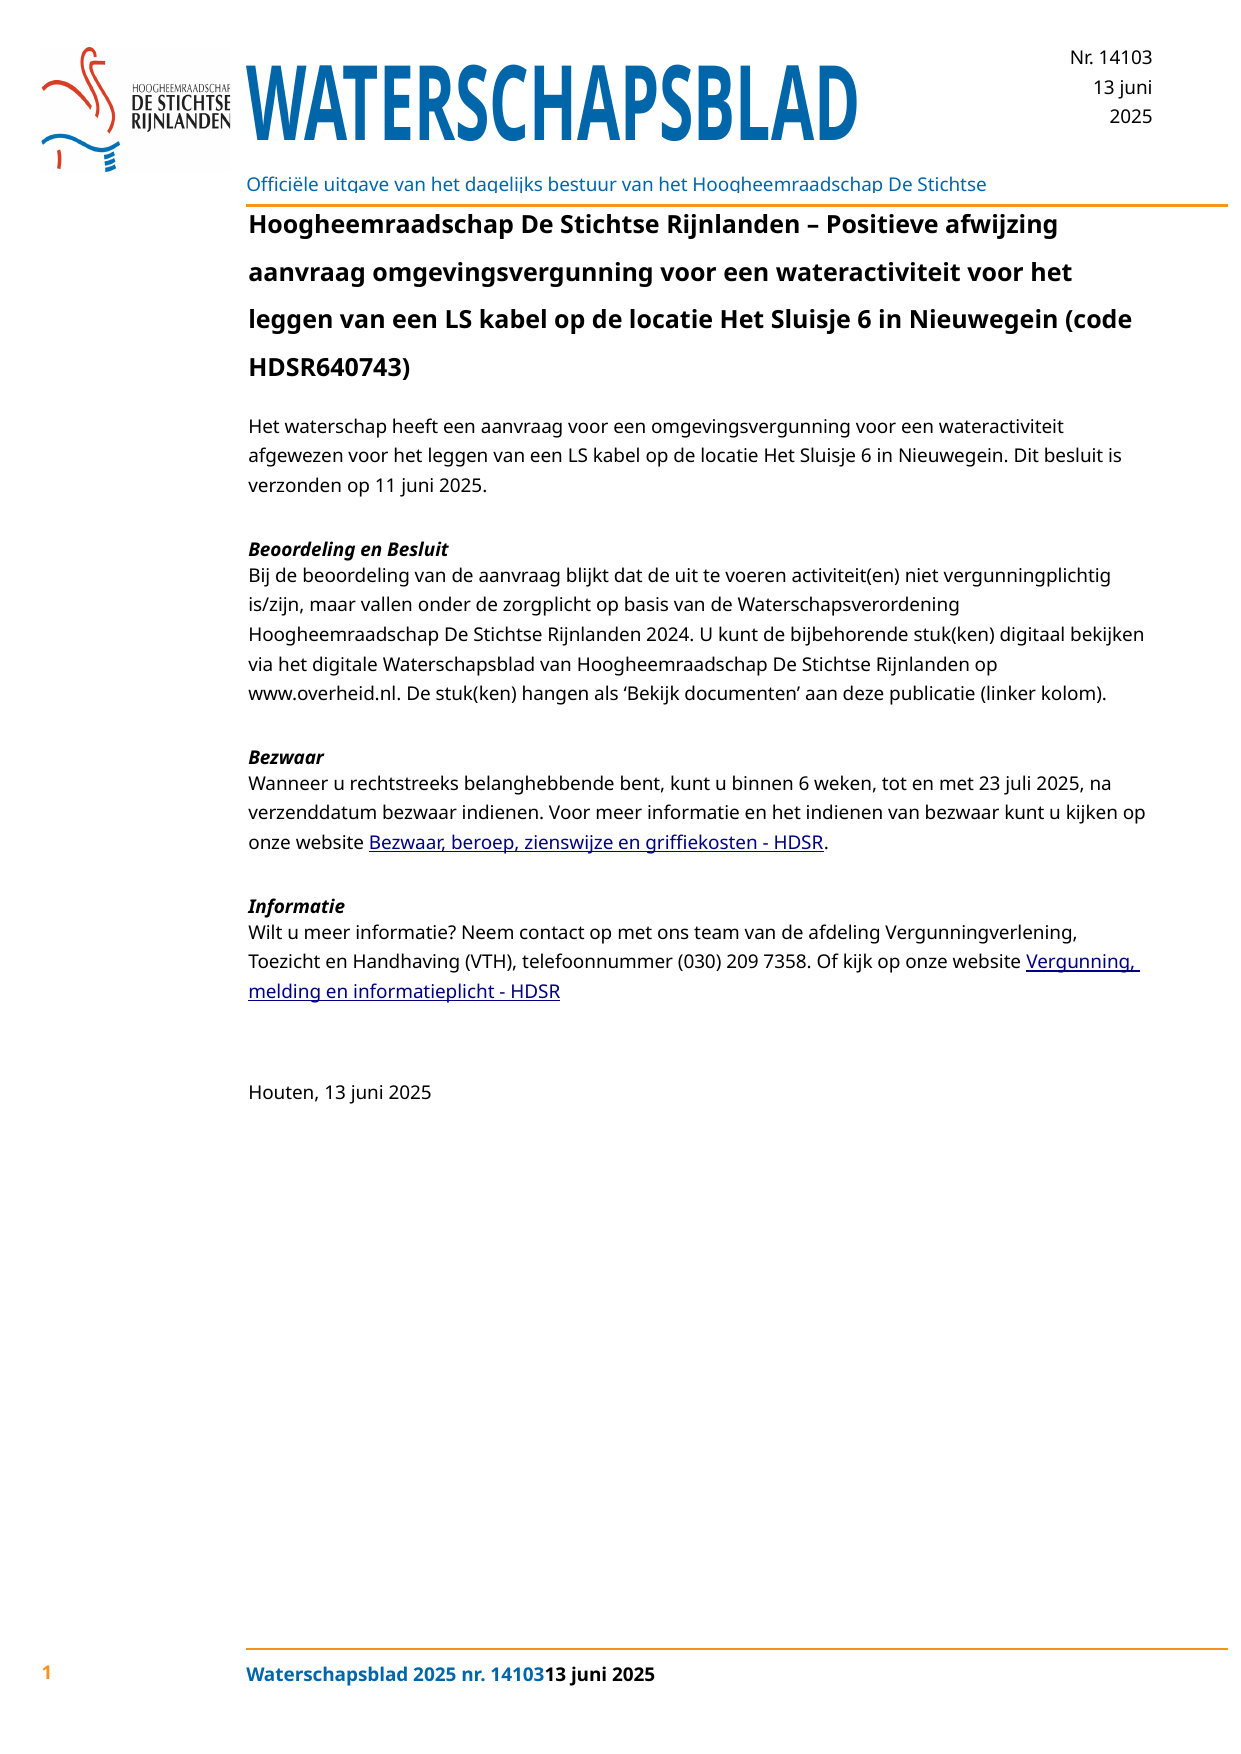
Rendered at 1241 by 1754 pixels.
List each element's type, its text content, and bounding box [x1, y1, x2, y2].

text Hoogheemraadschap De Stichtse Rijnlanden – Positieve afwijzing aanvraag omgevingsvergunning voor een wateractiviteit voor het leggen van een LS kabel op de locatie Het Sluisje 6 in Nieuwegein (code HDSR640743) [248, 207, 1152, 384]
text Bezwaar [248, 744, 1152, 770]
text Bij de beoordeling van de aanvraag blijkt dat de uit te voeren activiteit(en) niet vergunningplichtig is/zijn, maar vallen onder de zorgplicht op basis van de Waterschapsverordening Hoogheemraadschap De Stichtse Rijnlanden 2024. U kunt de bijbehorende stuk(ken) digitaal bekijken via het digitale Waterschapsblad van Hoogheemraadschap De Stichtse Rijnlanden op www.overheid.nl. De stuk(ken) hangen als ‘Bekijk documenten’ aan deze publicatie (linker kolom). [248, 562, 1152, 706]
text Wanneer u rechtstreeks belanghebbende bent, kunt u binnen 6 weken, tot en met 23 juli 2025, na verzenddatum bezwaar indienen. Voor meer informatie en het indienen van bezwaar kunt u kijken op onze website Bezwaar, beroep, zienswijze en griffiekosten - HDSR. [248, 770, 1152, 855]
text Houten, 13 juni 2025 [248, 1079, 1152, 1104]
text Beoordeling en Besluit [248, 536, 1152, 562]
text Informatie [248, 893, 1152, 919]
text Het waterschap heeft een aanvraag voor een omgevingsvergunning voor een wateractiviteit afgewezen voor het leggen van een LS kabel op de locatie Het Sluisje 6 in Nieuwegein. Dit besluit is verzonden op 11 juni 2025. [248, 413, 1152, 498]
picture [41, 47, 231, 172]
text Wilt u meer informatie? Neem contact op met ons team van de afdeling Vergunningverlening, Toezicht en Handhaving (VTH), telefoonnummer (030) 209 7358. Of kijk op onze website Vergunning, melding en informatieplicht - HDSR [248, 919, 1152, 1004]
